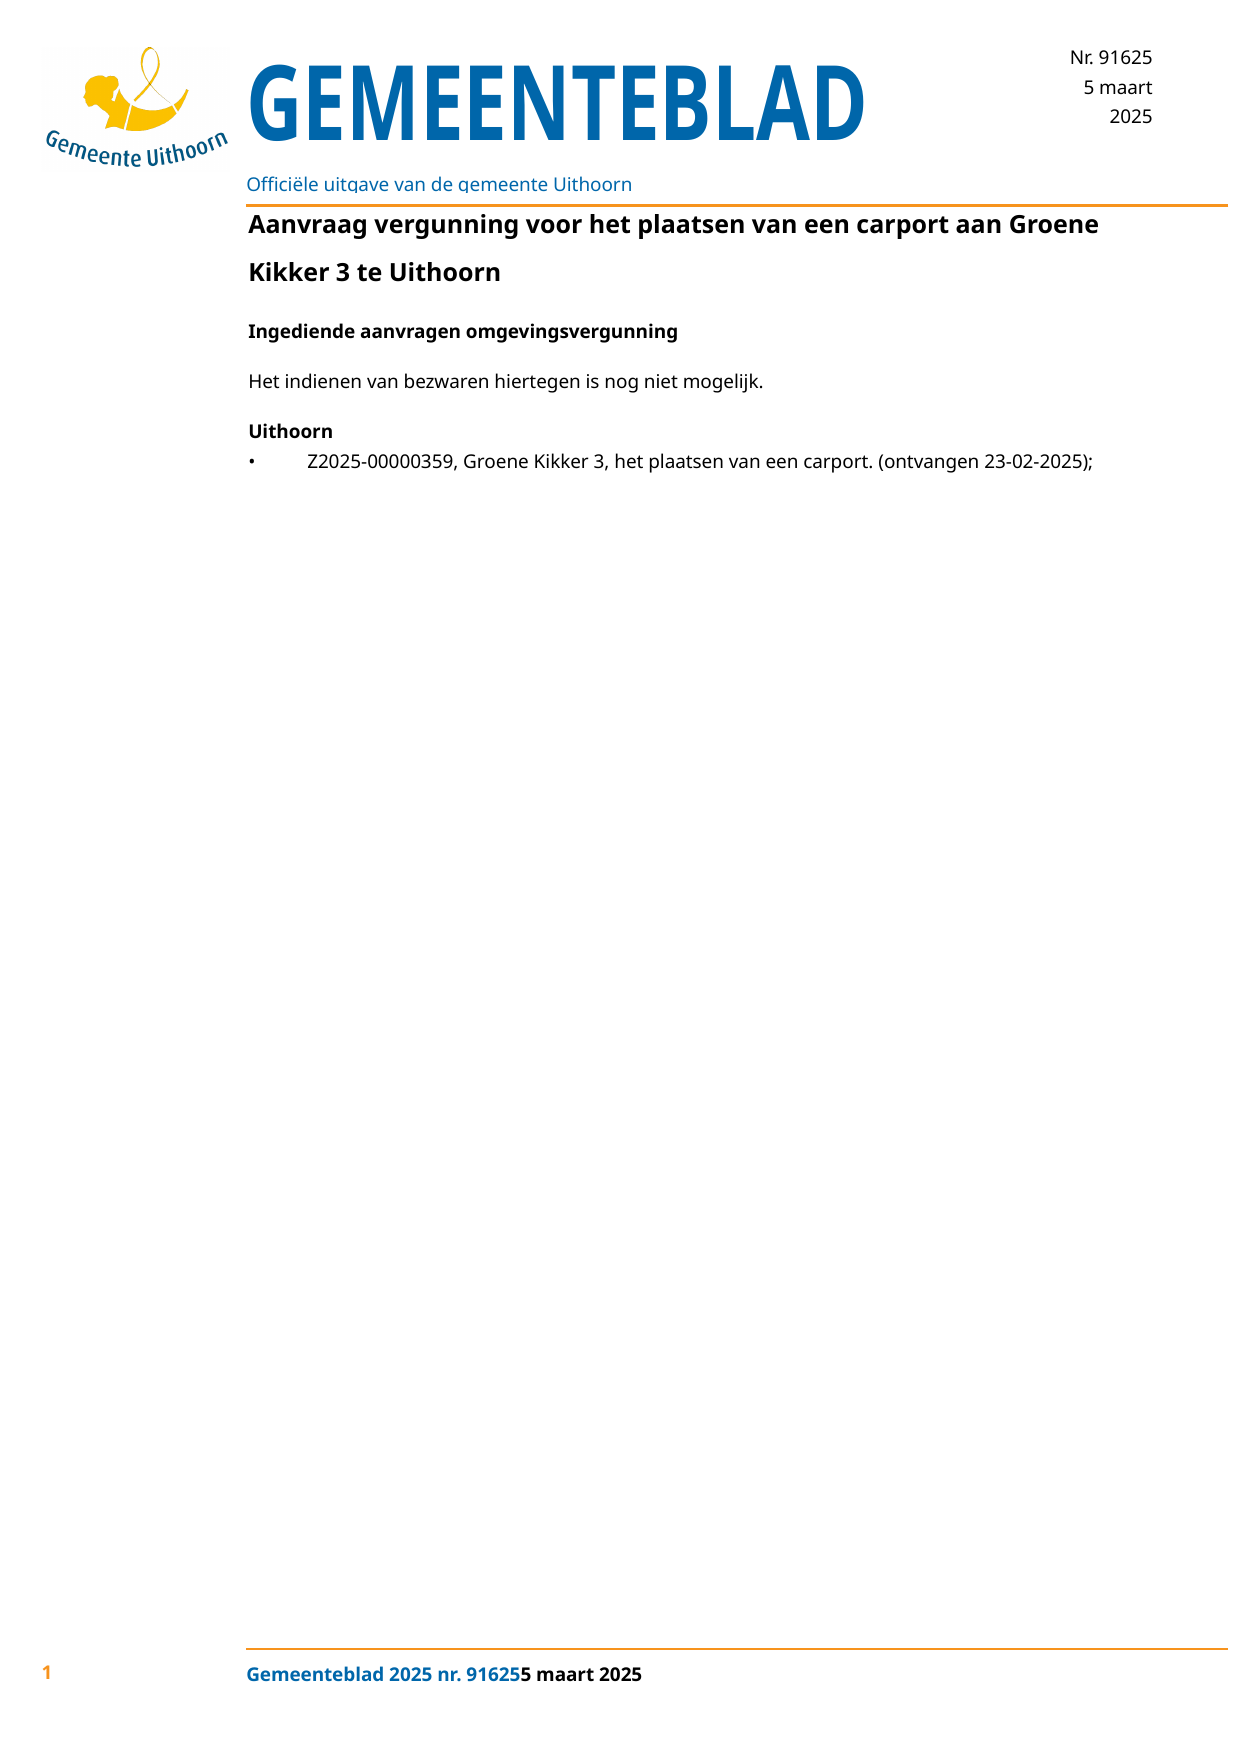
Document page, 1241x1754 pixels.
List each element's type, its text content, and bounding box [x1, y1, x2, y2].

text Uithoorn [248, 419, 1152, 444]
list Z2025-00000359, Groene Kikker 3, het plaatsen van een carport. (ontvangen 23-02-2025); [248, 448, 1152, 474]
text Ingediende aanvragen omgevingsvergunning [248, 318, 1152, 344]
text Het indienen van bezwaren hiertegen is nog niet mogelijk. [248, 368, 1152, 394]
picture [41, 47, 231, 172]
text Aanvraag vergunning voor het plaatsen van een carport aan Groene Kikker 3 te Uithoorn [248, 207, 1152, 288]
